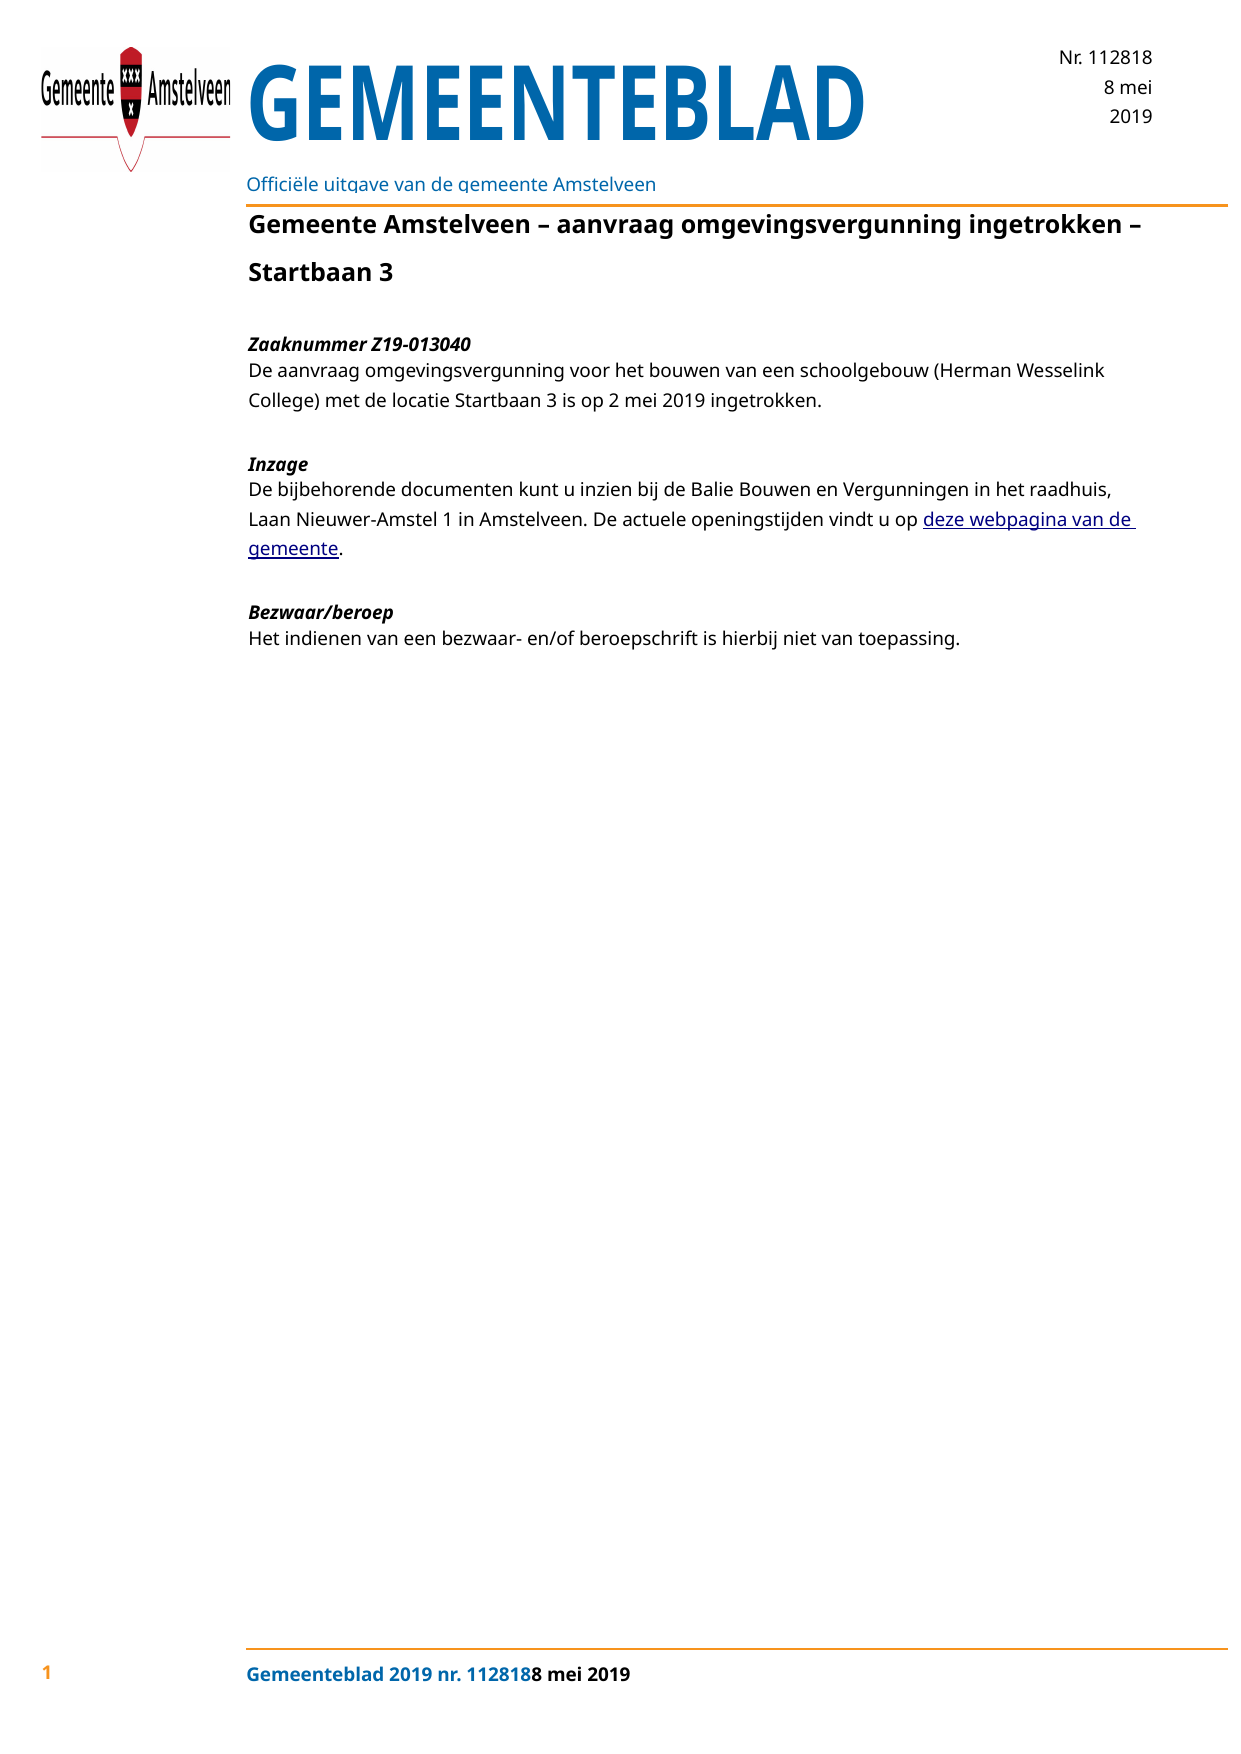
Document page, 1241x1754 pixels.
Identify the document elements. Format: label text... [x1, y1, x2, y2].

picture [41, 47, 231, 172]
text Zaaknummer Z19-013040 [248, 331, 1152, 357]
text Gemeente Amstelveen – aanvraag omgevingsvergunning ingetrokken – Startbaan 3 [248, 207, 1152, 288]
text De aanvraag omgevingsvergunning voor het bouwen van een schoolgebouw (Herman Wesselink College) met de locatie Startbaan 3 is op 2 mei 2019 ingetrokken. [248, 357, 1152, 412]
text De bijbehorende documenten kunt u inzien bij de Balie Bouwen en Vergunningen in het raadhuis, Laan Nieuwer-Amstel 1 in Amstelveen. De actuele openingstijden vindt u op deze webpagina van de gemeente. [248, 476, 1152, 561]
text Bezwaar/beroep [248, 599, 1152, 625]
text Inzage [248, 451, 1152, 476]
text Het indienen van een bezwaar- en/of beroepschrift is hierbij niet van toepassing. [248, 625, 1152, 651]
